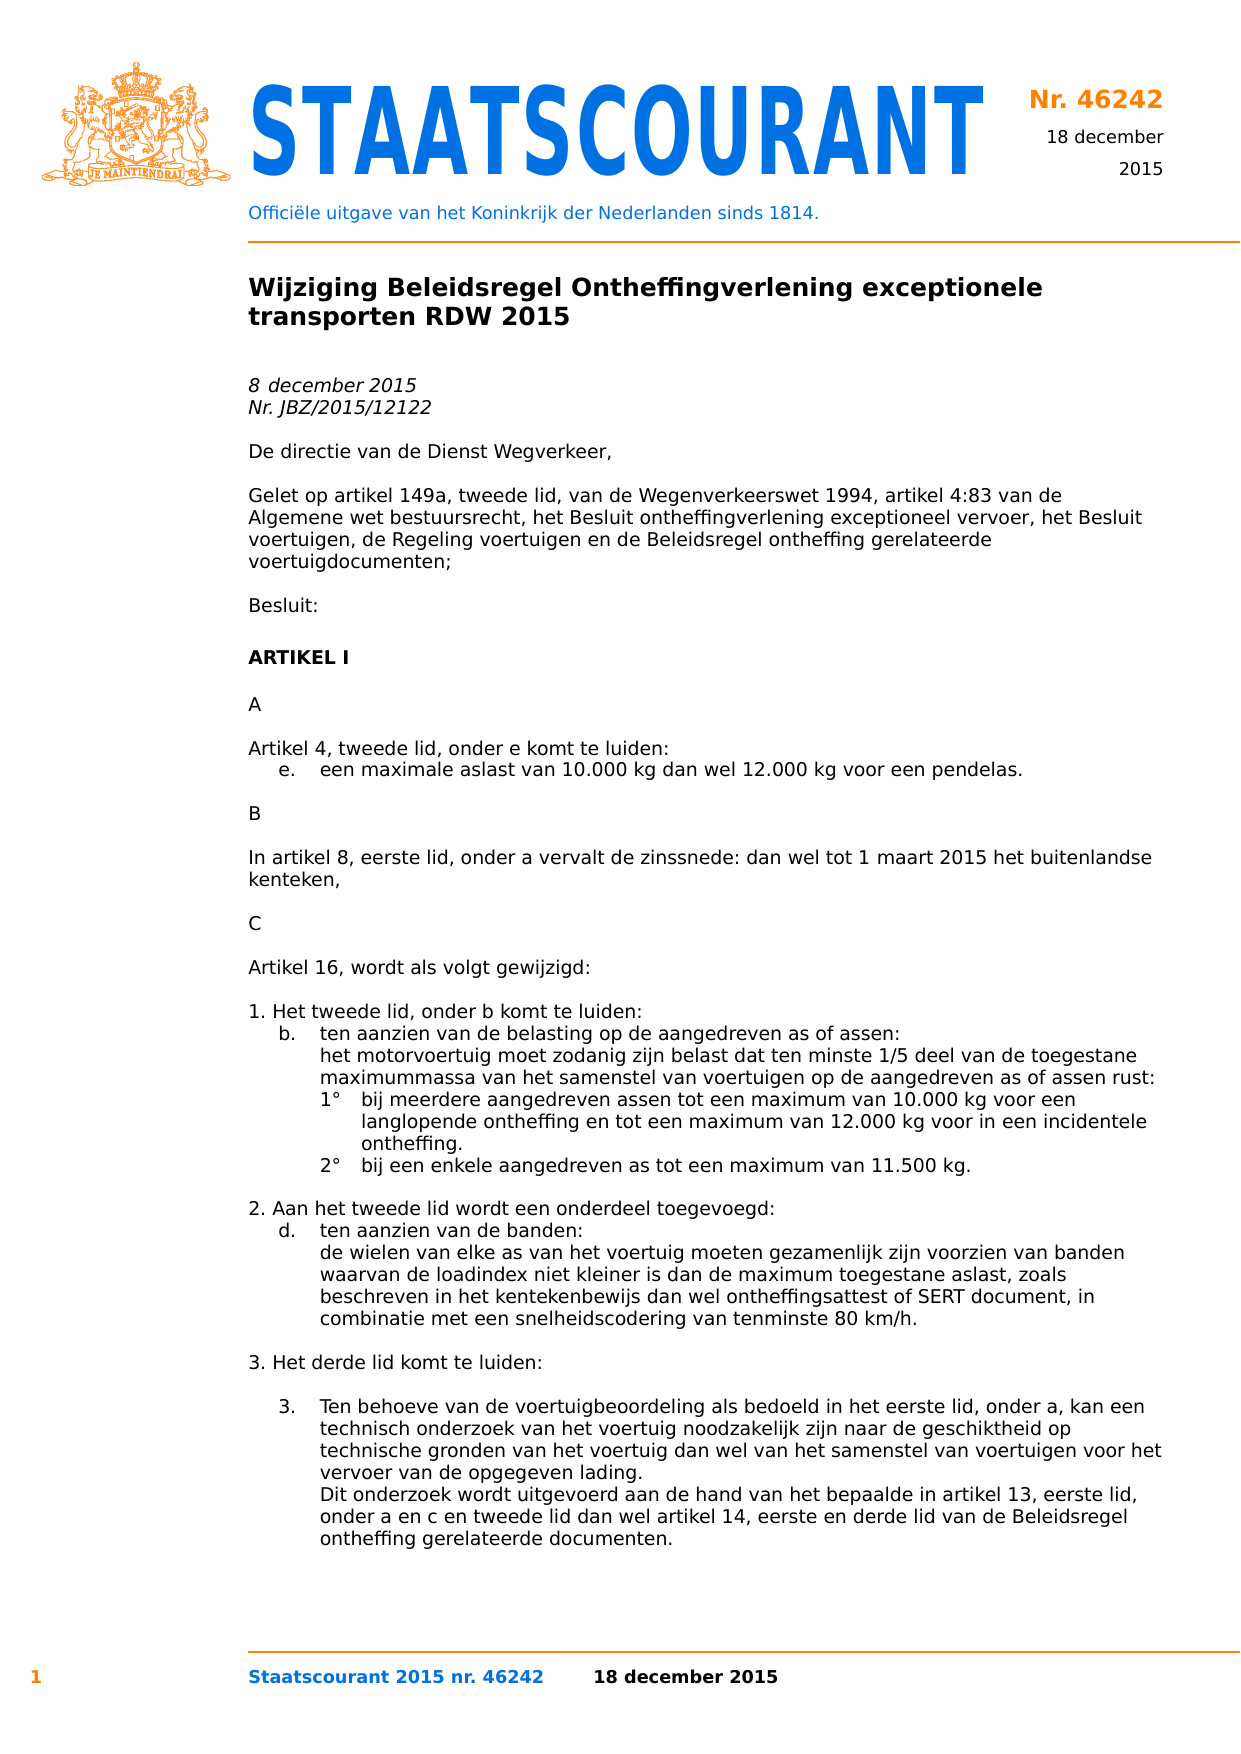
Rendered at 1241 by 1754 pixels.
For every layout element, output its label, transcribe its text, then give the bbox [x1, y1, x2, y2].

picture [41, 62, 231, 186]
table_cell Officiële uitgave van het Koninkrijk der Nederlanden sinds 1814. [248, 203, 1240, 241]
text 3. Ten behoeve van de voertuigbeoordeling als bedoeld in het eerste lid, onder a, kan een technisch onderzoek van het voertuig noodzakelijk zijn naar de geschiktheid op technische gronden van het voertuig dan wel van het samenstel van voertuigen voor het vervoer van de opgegeven lading. [278, 1396, 1163, 1484]
text Artikel 16, wordt als volgt gewijzigd: [248, 957, 1163, 979]
text Besluit: [248, 594, 1163, 617]
text e. een maximale aslast van 10.000 kg dan wel 12.000 kg voor een pendelas. [278, 759, 1163, 781]
text 2° bij een enkele aangedreven as tot een maximum van 11.500 kg. [319, 1154, 1163, 1176]
text A [248, 693, 1163, 716]
text 2. Aan het tweede lid wordt een onderdeel toegevoegd: [248, 1198, 1163, 1220]
text Artikel 4, tweede lid, onder e komt te luiden: [248, 737, 1163, 759]
table_header [25, 62, 248, 241]
text B [248, 803, 1163, 825]
text C [248, 913, 1163, 935]
text Nr. JBZ/2015/12122 [248, 397, 1163, 419]
table_header Nr. 46242 [998, 62, 1240, 121]
text Gelet op artikel 149a, tweede lid, van de Wegenverkeerswet 1994, artikel 4:83 van de Algemene wet bestuursrecht, het Besluit ontheffingverlening exceptioneel vervoer, het Besluit voertuigen, de Regeling voertuigen en de Beleidsregel ontheffing gerelateerde voertuigdocumenten; [248, 485, 1163, 573]
text 1. Het tweede lid, onder b komt te luiden: [248, 1001, 1163, 1023]
text In artikel 8, eerste lid, onder a vervalt de zinssnede: dan wel tot 1 maart 2015 het buitenlandse kenteken, [248, 847, 1163, 891]
text d. ten aanzien van de banden: [278, 1220, 1163, 1242]
text 1° bij meerdere aangedreven assen tot een maximum van 10.000 kg voor een langlopende ontheffing en tot een maximum van 12.000 kg voor in een incidentele ontheffing. [319, 1088, 1163, 1154]
text b. ten aanzien van de belasting op de aangedreven as of assen: [278, 1023, 1163, 1044]
text het motorvoertuig moet zodanig zijn belast dat ten minste 1/5 deel van de toegestane maximummassa van het samenstel van voertuigen op de aangedreven as of assen rust: [319, 1044, 1163, 1088]
table_header STAATSCOURANT [248, 62, 998, 203]
subtitle Wijziging Beleidsregel Ontheffingverlening exceptionele transporten RDW 2015 [248, 273, 1163, 331]
text Dit onderzoek wordt uitgevoerd aan de hand van het bepaalde in artikel 13, eerste lid, onder a en c en tweede lid dan wel artikel 14, eerste en derde lid van de Beleidsregel ontheffing gerelateerde documenten. [319, 1484, 1163, 1550]
text De directie van de Dienst Wegverkeer, [248, 441, 1163, 463]
text de wielen van elke as van het voertuig moeten gezamenlijk zijn voorzien van banden waarvan de loadindex niet kleiner is dan de maximum toegestane aslast, zoals beschreven in het kentekenbewijs dan wel ontheffingsattest of SERT document, in combinatie met een snelheidscodering van tenminste 80 km/h. [319, 1242, 1163, 1330]
subtitle ARTIKEL I [248, 647, 1163, 668]
table_cell 18 december [998, 121, 1240, 153]
text 8 december 2015 [248, 375, 1163, 397]
text 3. Het derde lid komt te luiden: [248, 1352, 1163, 1374]
table_cell 2015 [998, 153, 1240, 203]
